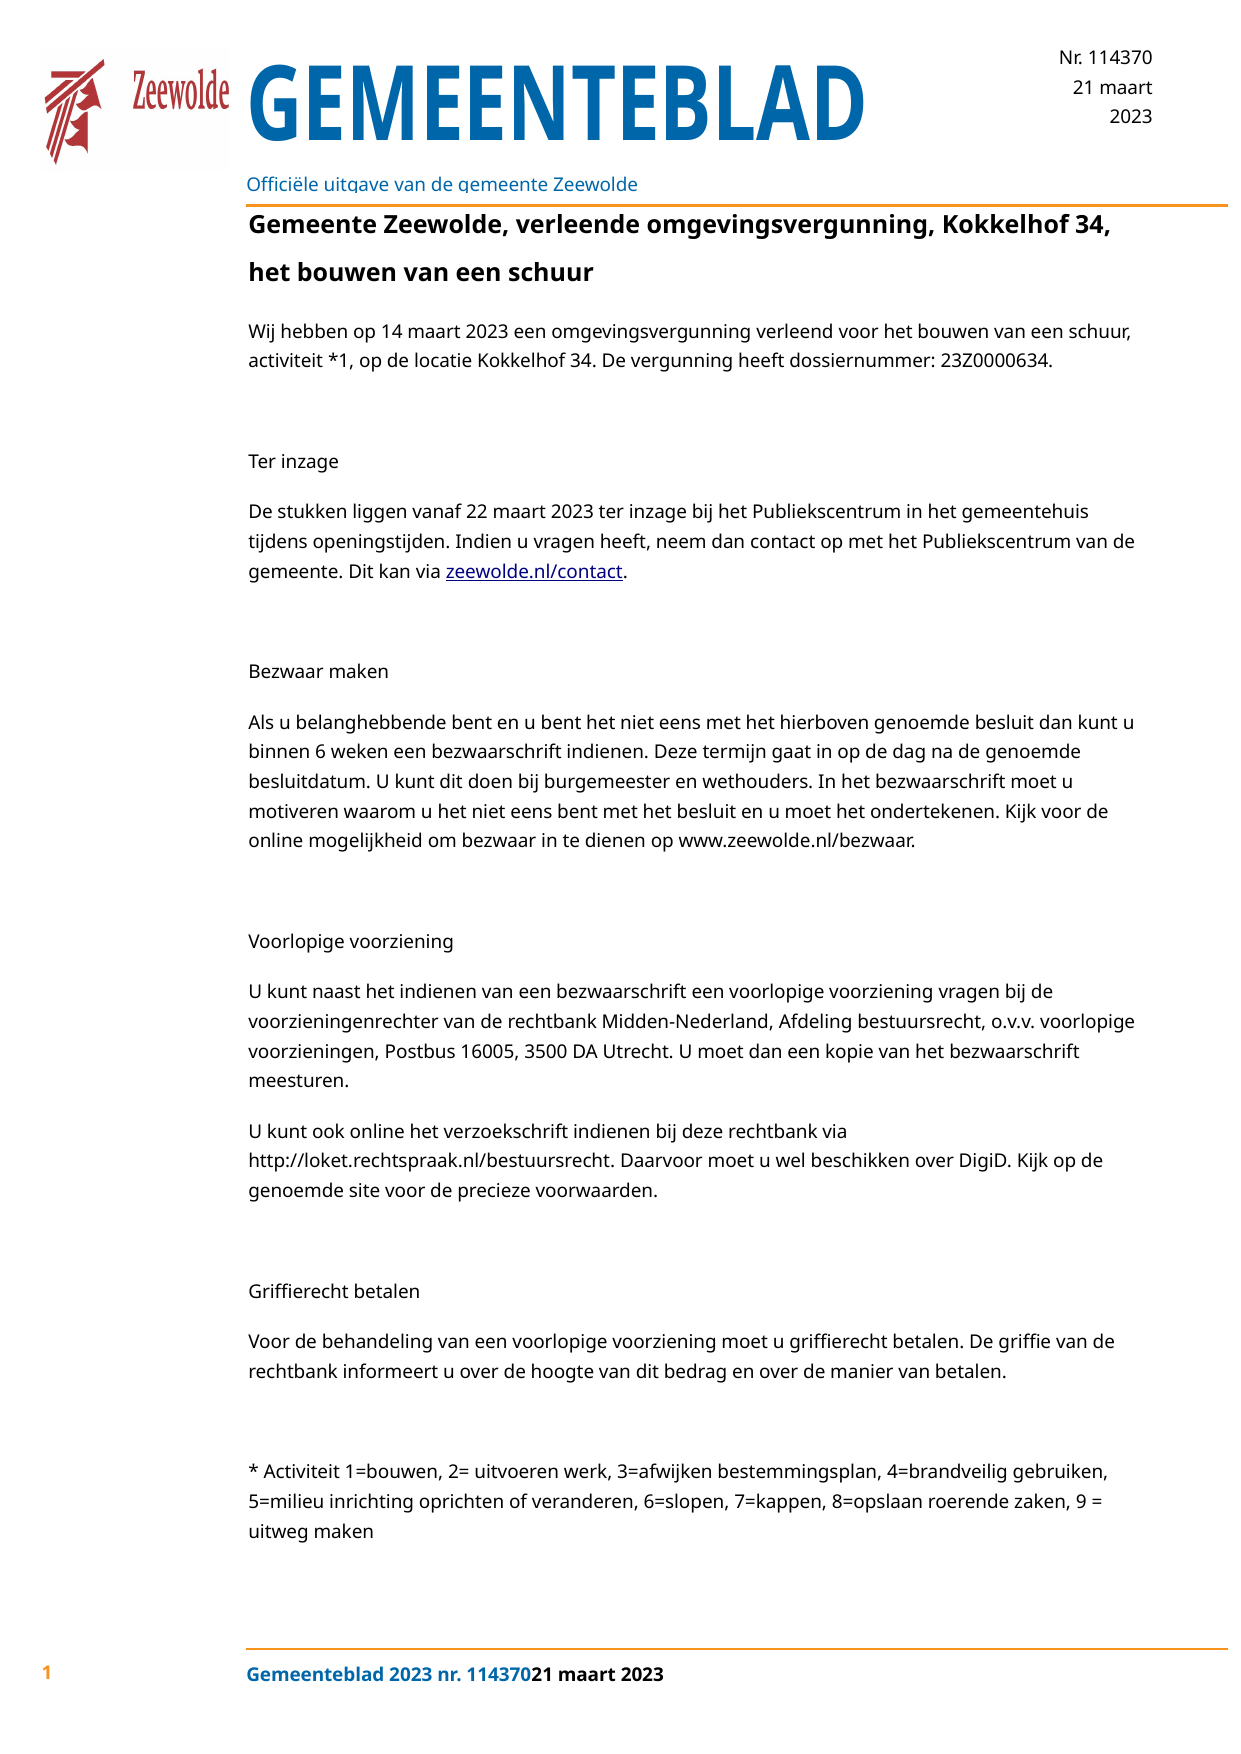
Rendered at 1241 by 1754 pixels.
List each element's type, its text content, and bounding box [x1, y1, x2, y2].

text Voor de behandeling van een voorlopige voorziening moet u griffierecht betalen. De griffie van de rechtbank informeert u over de hoogte van dit bedrag en over de manier van betalen. [248, 1328, 1152, 1384]
text U kunt ook online het verzoekschrift indienen bij deze rechtbank via http://loket.rechtspraak.nl/bestuursrecht. Daarvoor moet u wel beschikken over DigiD. Kijk op de genoemde site voor de precieze voorwaarden. [248, 1118, 1152, 1203]
text De stukken liggen vanaf 22 maart 2023 ter inzage bij het Publiekscentrum in het gemeentehuis tijdens openingstijden. Indien u vragen heeft, neem dan contact op met het Publiekscentrum van de gemeente. Dit kan via zeewolde.nl/contact. [248, 499, 1152, 584]
text Bezwaar maken [248, 659, 1152, 684]
text Wij hebben op 14 maart 2023 een omgevingsvergunning verleend voor het bouwen van een schuur, activiteit *1, op de locatie Kokkelhof 34. De vergunning heeft dossiernummer: 23Z0000634. [248, 318, 1152, 373]
text Gemeente Zeewolde, verleende omgevingsvergunning, Kokkelhof 34, het bouwen van een schuur [248, 207, 1152, 288]
text * Activiteit 1=bouwen, 2= uitvoeren werk, 3=afwijken bestemmingsplan, 4=brandveilig gebruiken, 5=milieu inrichting oprichten of veranderen, 6=slopen, 7=kappen, 8=opslaan roerende zaken, 9 = uitweg maken [248, 1459, 1152, 1544]
text Ter inzage [248, 448, 1152, 474]
text Voorlopige voorziening [248, 928, 1152, 954]
picture [41, 47, 231, 172]
text U kunt naast het indienen van een bezwaarschrift een voorlopige voorziening vragen bij de voorzieningenrechter van de rechtbank Midden-Nederland, Afdeling bestuursrecht, o.v.v. voorlopige voorzieningen, Postbus 16005, 3500 DA Utrecht. U moet dan een kopie van het bezwaarschrift meesturen. [248, 979, 1152, 1093]
text Als u belanghebbende bent en u bent het niet eens met het hierboven genoemde besluit dan kunt u binnen 6 weken een bezwaarschrift indienen. Deze termijn gaat in op de dag na de genoemde besluitdatum. U kunt dit doen bij burgemeester en wethouders. In het bezwaarschrift moet u motiveren waarom u het niet eens bent met het besluit en u moet het ondertekenen. Kijk voor de online mogelijkheid om bezwaar in te dienen op www.zeewolde.nl/bezwaar. [248, 709, 1152, 853]
text Griffierecht betalen [248, 1278, 1152, 1304]
